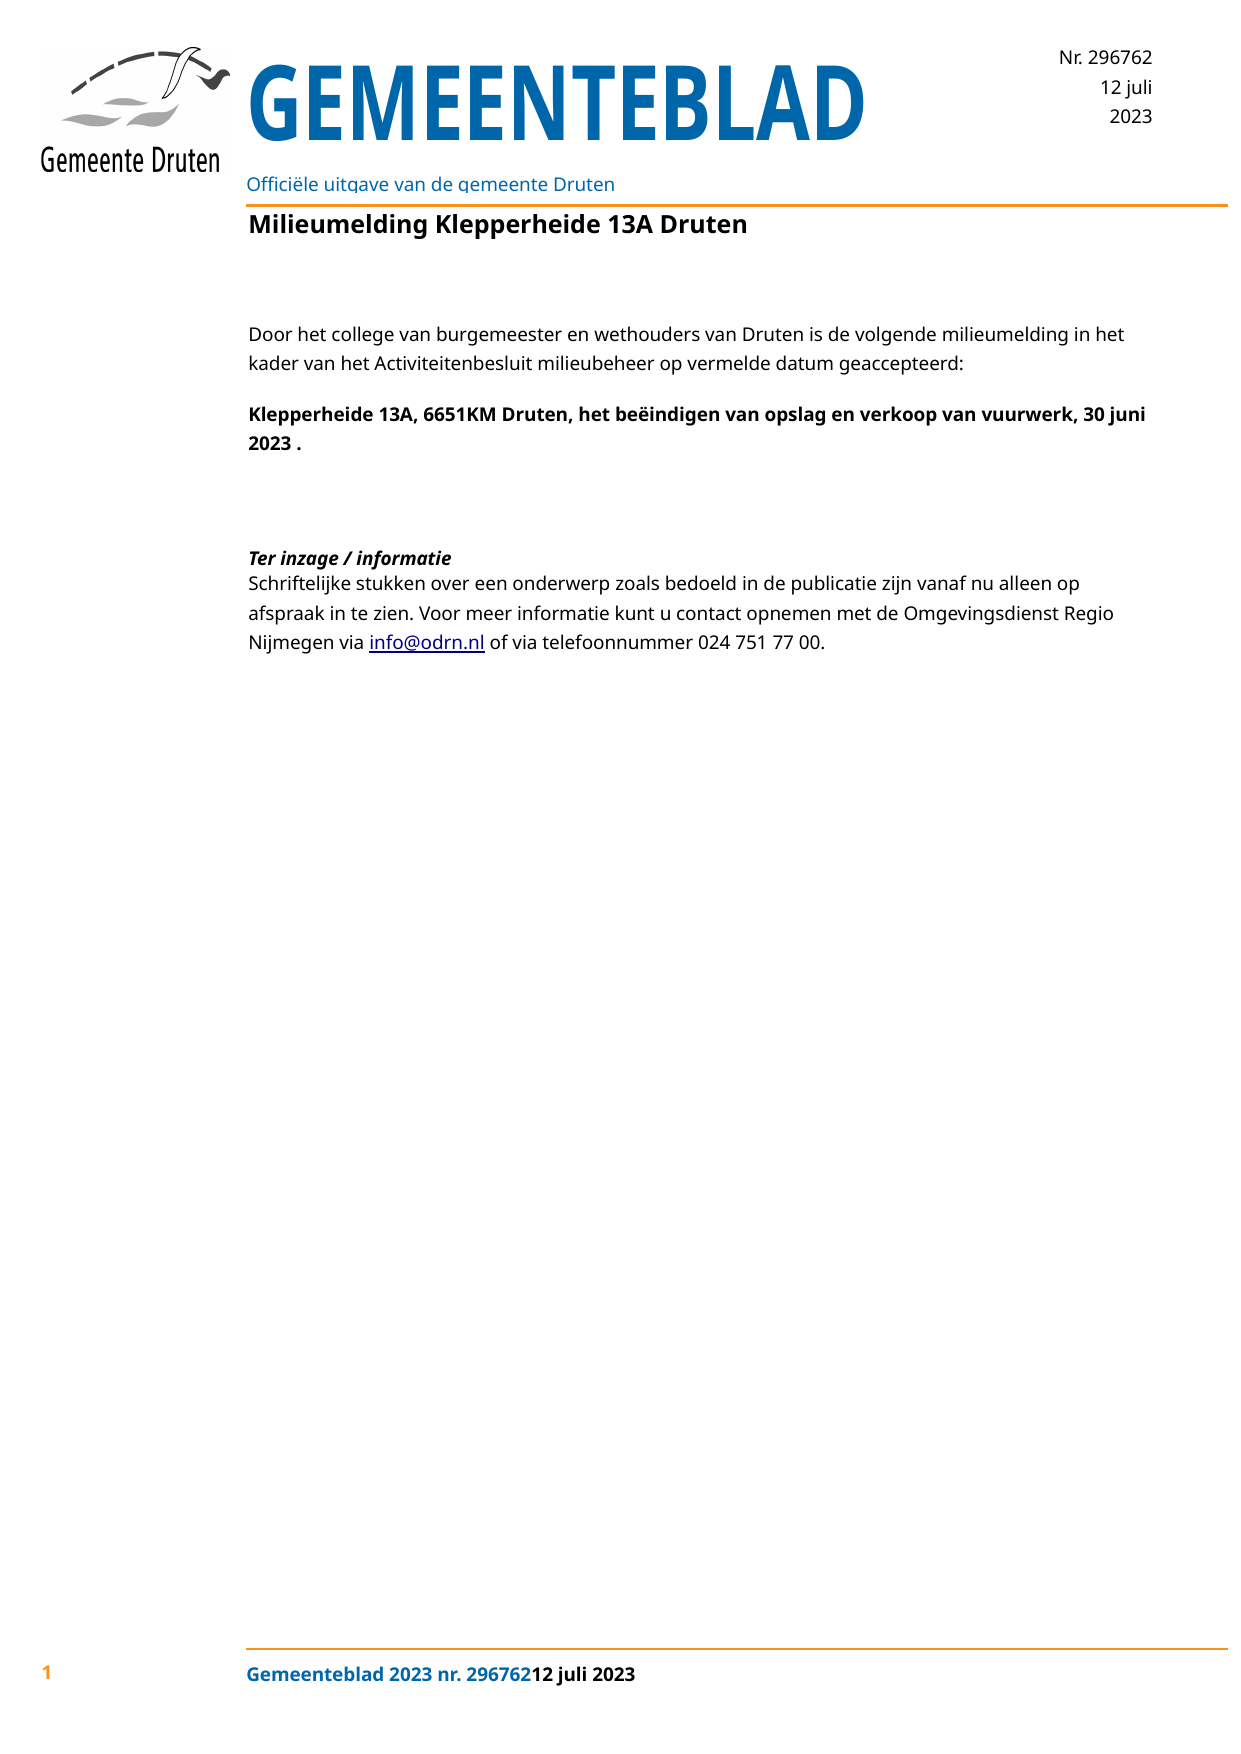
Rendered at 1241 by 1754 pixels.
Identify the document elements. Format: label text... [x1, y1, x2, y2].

text Milieumelding Klepperheide 13A Druten [248, 207, 1152, 241]
text Ter inzage / informatie [248, 545, 1152, 570]
text Schriftelijke stukken over een onderwerp zoals bedoeld in de publicatie zijn vanaf nu alleen op afspraak in te zien. Voor meer informatie kunt u contact opnemen met de Omgevingsdienst Regio Nijmegen via info@odrn.nl of via telefoonnummer 024 751 77 00. [248, 570, 1152, 655]
picture [41, 47, 231, 172]
text Klepperheide 13A, 6651KM Druten, het beëindigen van opslag en verkoop van vuurwerk, 30 juni 2023 . [248, 401, 1152, 456]
text Door het college van burgemeester en wethouders van Druten is de volgende milieumelding in het kader van het Activiteitenbesluit milieubeheer op vermelde datum geaccepteerd: [248, 321, 1152, 376]
